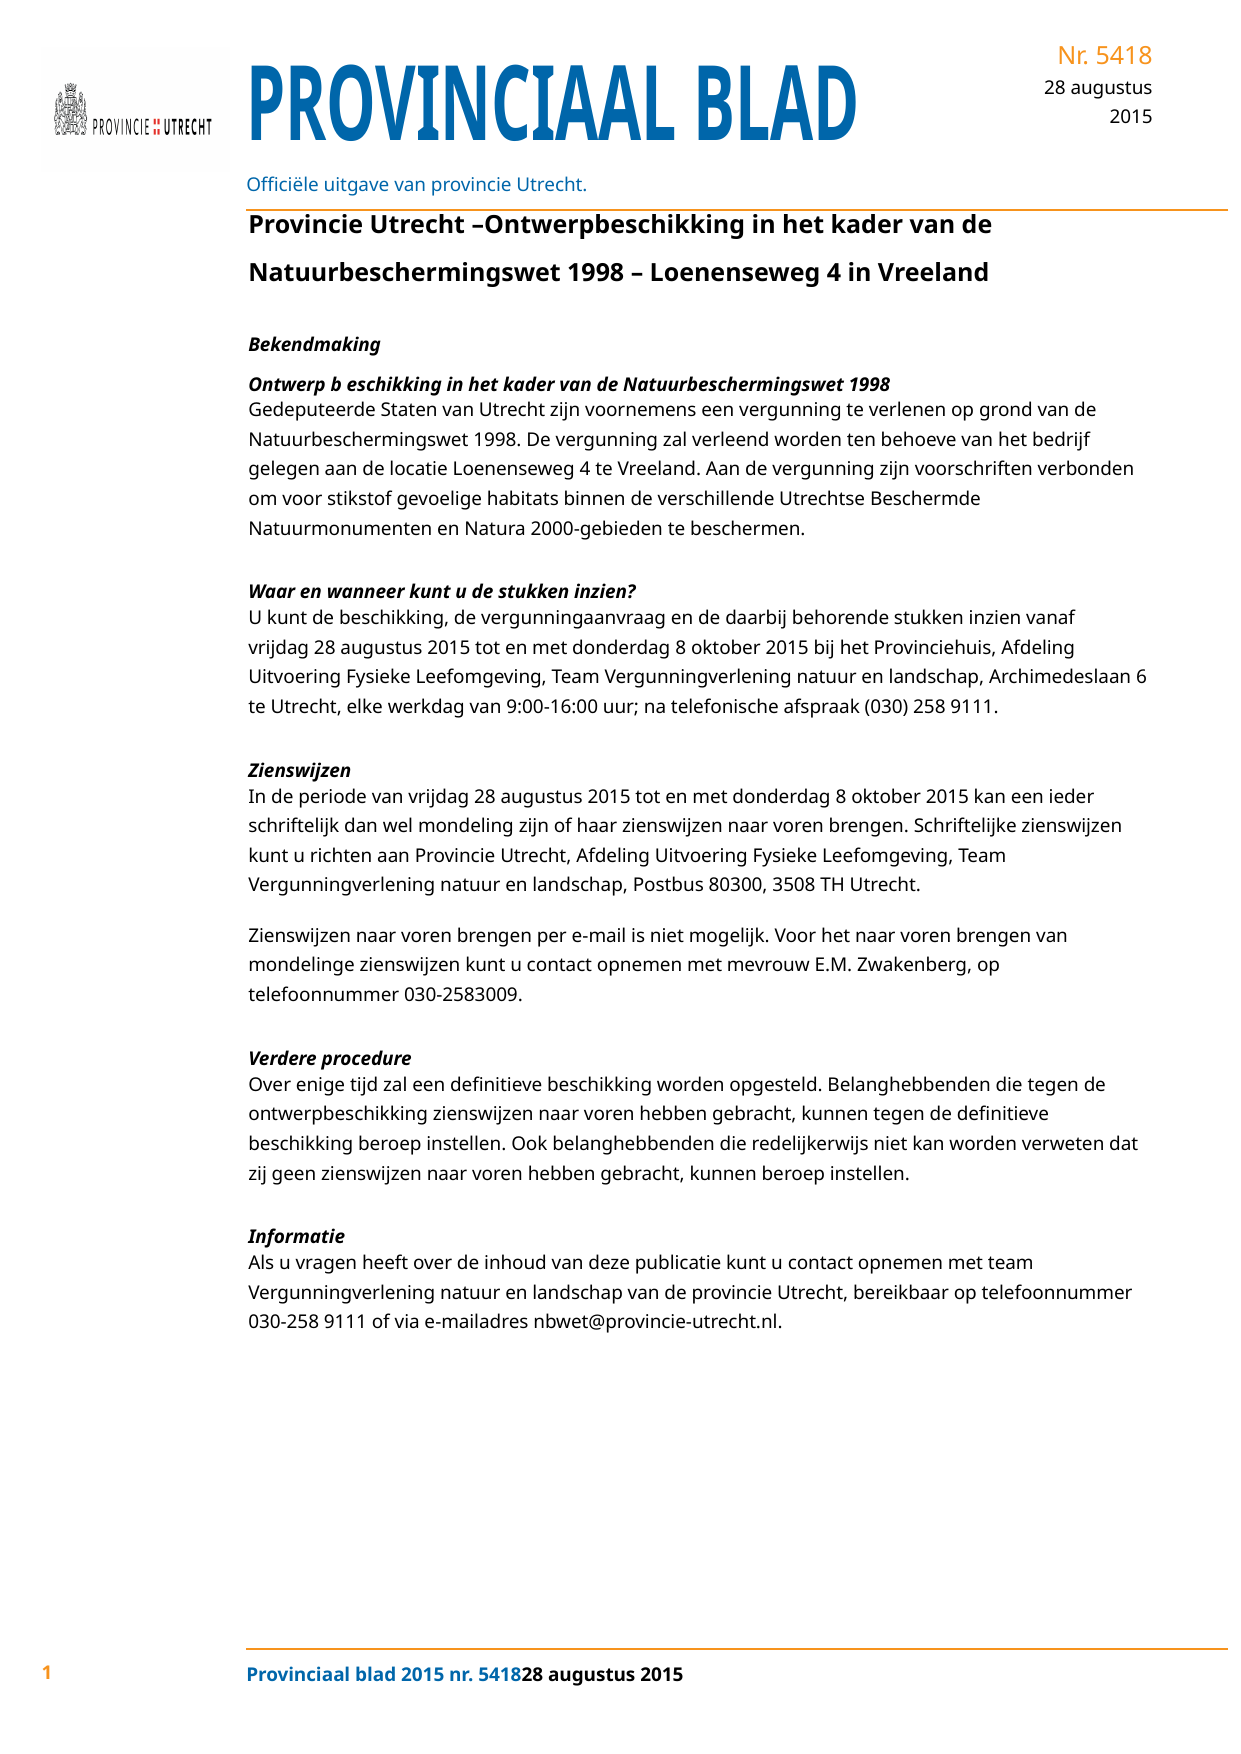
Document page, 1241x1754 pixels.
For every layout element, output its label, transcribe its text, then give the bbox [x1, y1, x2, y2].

text Gedeputeerde Staten van Utrecht zijn voornemens een vergunning te verlenen op grond van de Natuurbeschermingswet 1998. De vergunning zal verleend worden ten behoeve van het bedrijf gelegen aan de locatie Loenenseweg 4 te Vreeland. Aan de vergunning zijn voorschriften verbonden om voor stikstof gevoelige habitats binnen de verschillende Utrechtse Beschermde Natuurmonumenten en Natura 2000-gebieden te beschermen. [248, 396, 1152, 541]
text Over enige tijd zal een definitieve beschikking worden opgesteld. Belanghebbenden die tegen de ontwerpbeschikking zienswijzen naar voren hebben gebracht, kunnen tegen de definitieve beschikking beroep instellen. Ook belanghebbenden die redelijkerwijs niet kan worden verweten dat zij geen zienswijzen naar voren hebben gebracht, kunnen beroep instellen. [248, 1071, 1152, 1185]
text Bekendmaking [248, 331, 1152, 357]
text Als u vragen heeft over de inhoud van deze publicatie kunt u contact opnemen met team Vergunningverlening natuur en landschap van de provincie Utrecht, bereikbaar op telefoonnummer 030-258 9111 of via e-mailadres nbwet@provincie-utrecht.nl. [248, 1249, 1152, 1334]
text Waar en wanneer kunt u de stukken inzien? [248, 579, 1152, 604]
text Zienswijzen [248, 757, 1152, 783]
text Informatie [248, 1224, 1152, 1249]
text Ontwerp b eschikking in het kader van de Natuurbeschermingswet 1998 [248, 371, 1152, 396]
text Provincie Utrecht –Ontwerpbeschikking in het kader van de Natuurbeschermingswet 1998 – Loenenseweg 4 in Vreeland [248, 211, 1152, 288]
text Verdere procedure [248, 1045, 1152, 1071]
text Zienswijzen naar voren brengen per e-mail is niet mogelijk. Voor het naar voren brengen van mondelinge zienswijzen kunt u contact opnemen met mevrouw E.M. Zwakenberg, op telefoonnummer 030-2583009. [248, 922, 1152, 1007]
picture [41, 47, 231, 172]
text U kunt de beschikking, de vergunningaanvraag en de daarbij behorende stukken inzien vanaf vrijdag 28 augustus 2015 tot en met donderdag 8 oktober 2015 bij het Provinciehuis, Afdeling Uitvoering Fysieke Leefomgeving, Team Vergunningverlening natuur en landschap, Archimedeslaan 6 te Utrecht, elke werkdag van 9:00-16:00 uur; na telefonische afspraak (030) 258 9111. [248, 604, 1152, 719]
text In de periode van vrijdag 28 augustus 2015 tot en met donderdag 8 oktober 2015 kan een ieder schriftelijk dan wel mondeling zijn of haar zienswijzen naar voren brengen. Schriftelijke zienswijzen kunt u richten aan Provincie Utrecht, Afdeling Uitvoering Fysieke Leefomgeving, Team Vergunningverlening natuur en landschap, Postbus 80300, 3508 TH Utrecht. [248, 783, 1152, 897]
